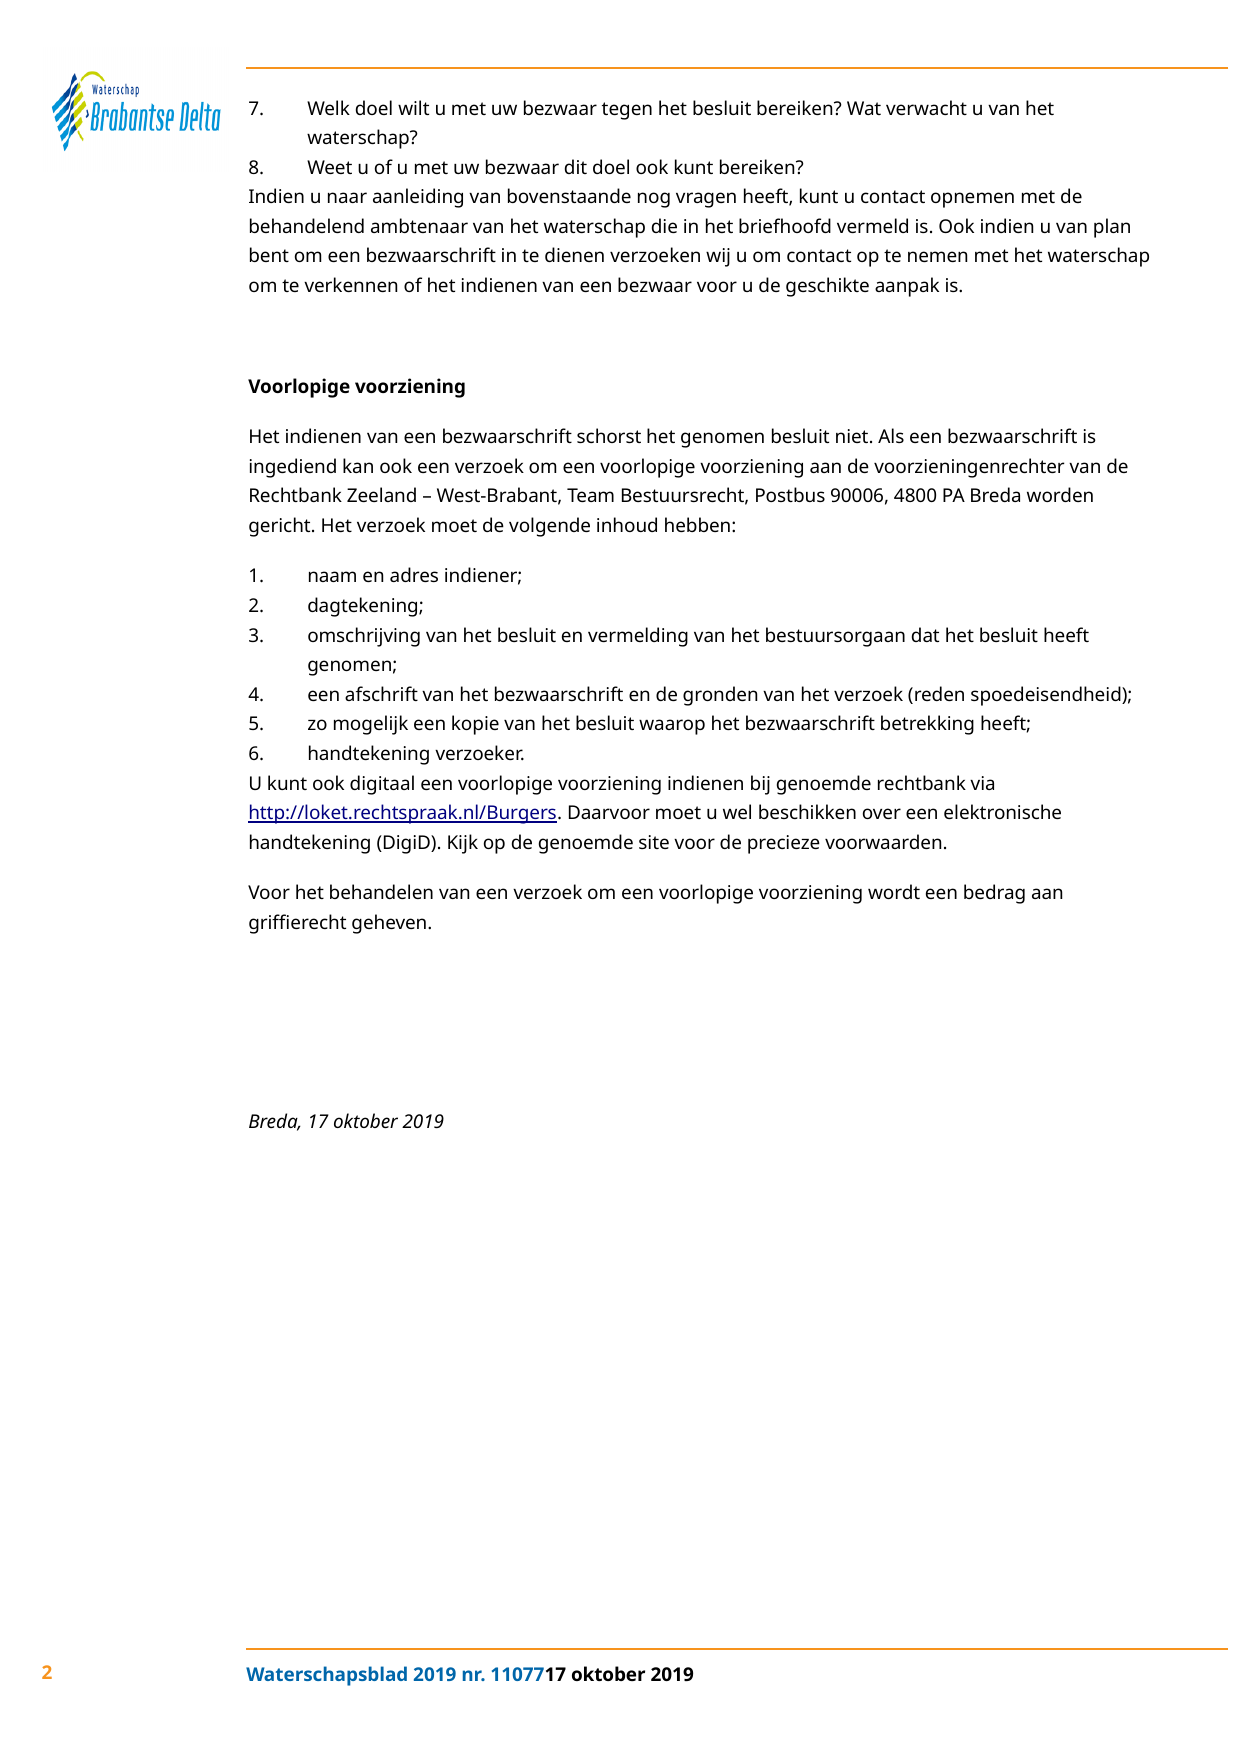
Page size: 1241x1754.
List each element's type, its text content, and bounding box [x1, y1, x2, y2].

list Weet u of u met uw bezwaar dit doel ook kunt bereiken? [248, 154, 1152, 180]
list een afschrift van het bezwaarschrift en de gronden van het verzoek (reden spoedeisendheid); [248, 681, 1152, 707]
picture [41, 47, 231, 172]
list naam en adres indiener; [248, 563, 1152, 588]
text U kunt ook digitaal een voorlopige voorziening indienen bij genoemde rechtbank via http://loket.rechtspraak.nl/Burgers. Daarvoor moet u wel beschikken over een elektronische handtekening (DigiD). Kijk op de genoemde site voor de precieze voorwaarden. [248, 770, 1152, 855]
list omschrijving van het besluit en vermelding van het bestuursorgaan dat het besluit heeft genomen; [248, 622, 1152, 677]
text Het indienen van een bezwaarschrift schorst het genomen besluit niet. Als een bezwaarschrift is ingediend kan ook een verzoek om een voorlopige voorziening aan de voorzieningenrechter van de Rechtbank Zeeland – West-Brabant, Team Bestuursrecht, Postbus 90006, 4800 PA Breda worden gericht. Het verzoek moet de volgende inhoud hebben: [248, 423, 1152, 538]
list handtekening verzoeker. [248, 740, 1152, 766]
text Indien u naar aanleiding van bovenstaande nog vragen heeft, kunt u contact opnemen met de behandelend ambtenaar van het waterschap die in het briefhoofd vermeld is. Ook indien u van plan bent om een bezwaarschrift in te dienen verzoeken wij u om contact op te nemen met het waterschap om te verkennen of het indienen van een bezwaar voor u de geschikte aanpak is. [248, 183, 1152, 298]
text Breda, 17 oktober 2019 [248, 1108, 1152, 1134]
list dagtekening; [248, 592, 1152, 618]
list zo mogelijk een kopie van het besluit waarop het bezwaarschrift betrekking heeft; [248, 711, 1152, 736]
text Voor het behandelen van een verzoek om een voorlopige voorziening wordt een bedrag aan griffierecht geheven. [248, 879, 1152, 935]
text Voorlopige voorziening [248, 373, 1152, 399]
list Welk doel wilt u met uw bezwaar tegen het besluit bereiken? Wat verwacht u van het waterschap? [248, 95, 1152, 150]
